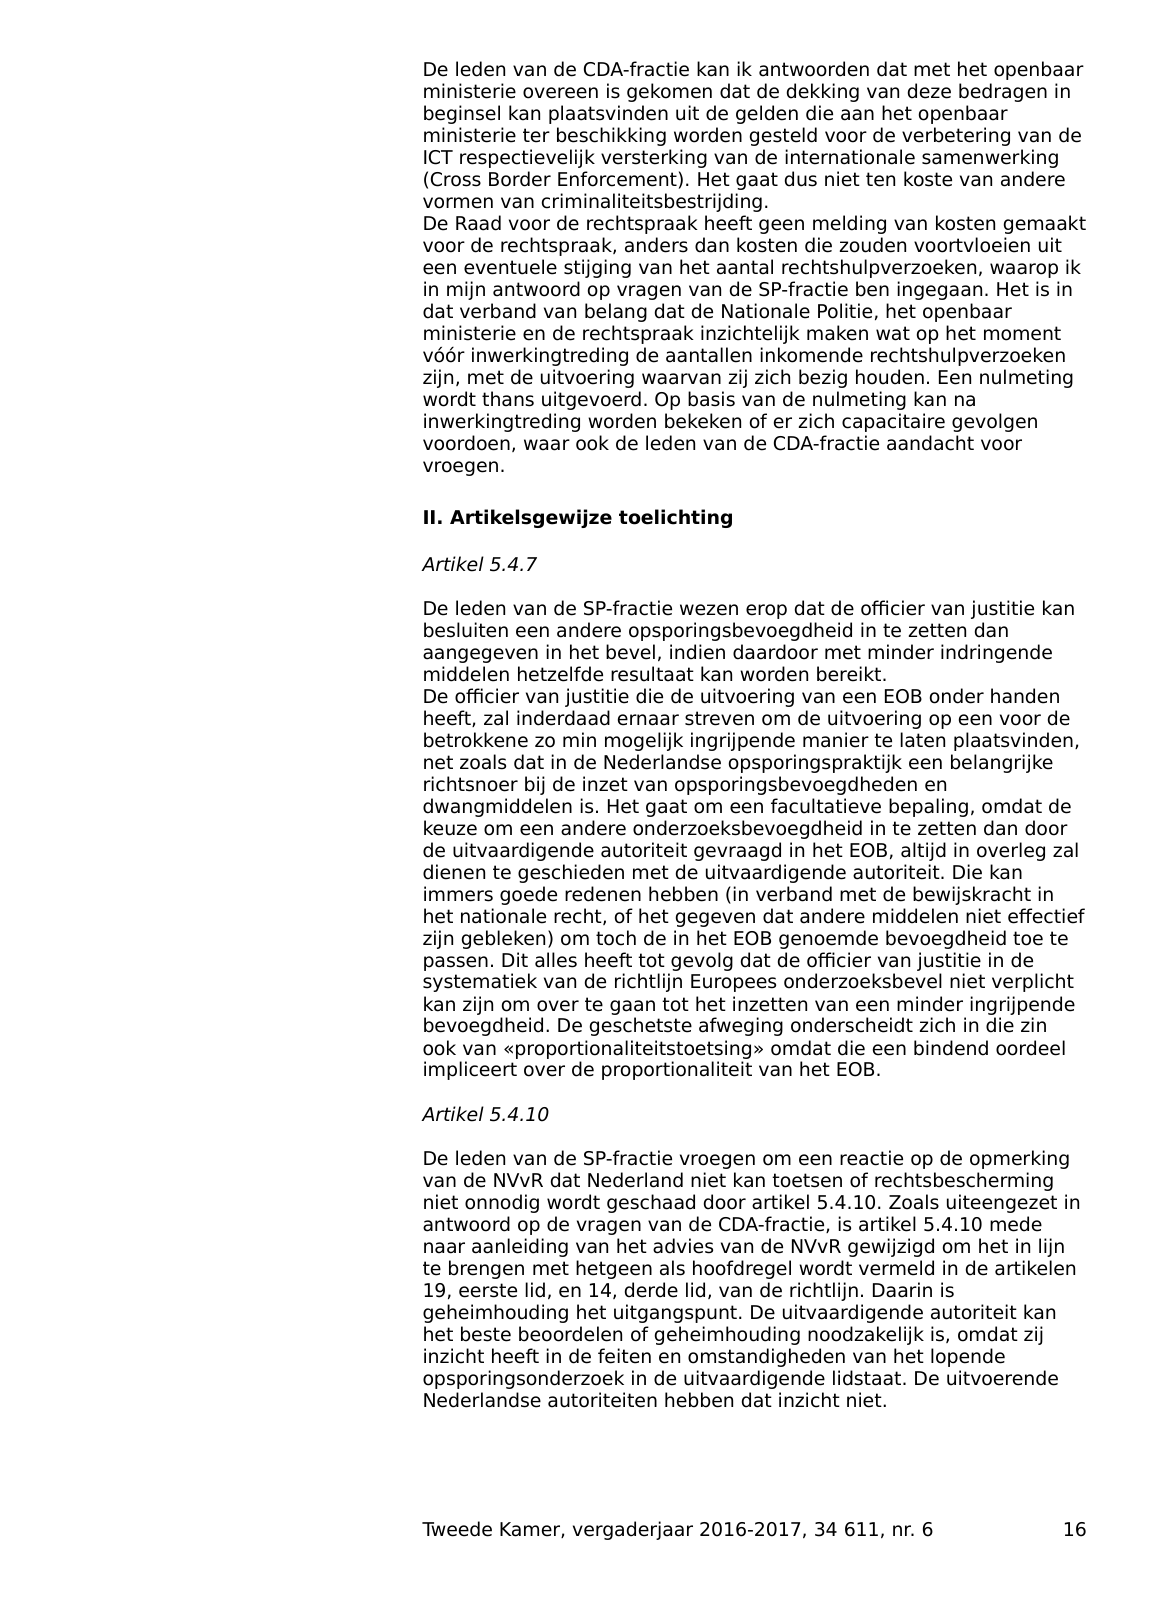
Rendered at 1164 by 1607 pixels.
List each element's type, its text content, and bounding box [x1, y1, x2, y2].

text De leden van de CDA-fractie kan ik antwoorden dat met het openbaar ministerie overeen is gekomen dat de dekking van deze bedragen in beginsel kan plaatsvinden uit de gelden die aan het openbaar ministerie ter beschikking worden gesteld voor de verbetering van de ICT respectievelijk versterking van de internationale samenwerking (Cross Border Enforcement). Het gaat dus niet ten koste van andere vormen van criminaliteitsbestrijding. [422, 59, 1087, 213]
text De leden van de SP-fractie wezen erop dat de officier van justitie kan besluiten een andere opsporingsbevoegdheid in te zetten dan aangegeven in het bevel, indien daardoor met minder indringende middelen hetzelfde resultaat kan worden bereikt. [422, 598, 1087, 686]
text De Raad voor de rechtspraak heeft geen melding van kosten gemaakt voor de rechtspraak, anders dan kosten die zouden voortvloeien uit een eventuele stijging van het aantal rechtshulpverzoeken, waarop ik in mijn antwoord op vragen van de SP-fractie ben ingegaan. Het is in dat verband van belang dat de Nationale Politie, het openbaar ministerie en de rechtspraak inzichtelijk maken wat op het moment vóór inwerkingtreding de aantallen inkomende rechtshulpverzoeken zijn, met de uitvoering waarvan zij zich bezig houden. Een nulmeting wordt thans uitgevoerd. Op basis van de nulmeting kan na inwerkingtreding worden bekeken of er zich capacitaire gevolgen voordoen, waar ook de leden van de CDA-fractie aandacht voor vroegen. [422, 213, 1087, 477]
text De leden van de SP-fractie vroegen om een reactie op de opmerking van de NVvR dat Nederland niet kan toetsen of rechtsbescherming niet onnodig wordt geschaad door artikel 5.4.10. Zoals uiteengezet in antwoord op de vragen van de CDA-fractie, is artikel 5.4.10 mede naar aanleiding van het advies van de NVvR gewijzigd om het in lijn te brengen met hetgeen als hoofdregel wordt vermeld in de artikelen 19, eerste lid, en 14, derde lid, van de richtlijn. Daarin is geheimhouding het uitgangspunt. De uitvaardigende autoriteit kan het beste beoordelen of geheimhouding noodzakelijk is, omdat zij inzicht heeft in de feiten en omstandigheden van het lopende opsporingsonderzoek in de uitvaardigende lidstaat. De uitvoerende Nederlandse autoriteiten hebben dat inzicht niet. [422, 1148, 1087, 1411]
subtitle II. Artikelsgewijze toelichting [422, 507, 1087, 529]
subtitle Artikel 5.4.7 [422, 554, 1087, 576]
text De officier van justitie die de uitvoering van een EOB onder handen heeft, zal inderdaad ernaar streven om de uitvoering op een voor de betrokkene zo min mogelijk ingrijpende manier te laten plaatsvinden, net zoals dat in de Nederlandse opsporingspraktijk een belangrijke richtsnoer bij de inzet van opsporingsbevoegdheden en dwangmiddelen is. Het gaat om een facultatieve bepaling, omdat de keuze om een andere onderzoeksbevoegdheid in te zetten dan door de uitvaardigende autoriteit gevraagd in het EOB, altijd in overleg zal dienen te geschieden met de uitvaardigende autoriteit. Die kan immers goede redenen hebben (in verband met de bewijskracht in het nationale recht, of het gegeven dat andere middelen niet effectief zijn gebleken) om toch de in het EOB genoemde bevoegdheid toe te passen. Dit alles heeft tot gevolg dat de officier van justitie in de systematiek van de richtlijn Europees onderzoeksbevel niet verplicht kan zijn om over te gaan tot het inzetten van een minder ingrijpende bevoegdheid. De geschetste afweging onderscheidt zich in die zin ook van «proportionaliteitstoetsing» omdat die een bindend oordeel impliceert over de proportionaliteit van het EOB. [422, 686, 1087, 1081]
subtitle Artikel 5.4.10 [422, 1103, 1087, 1126]
